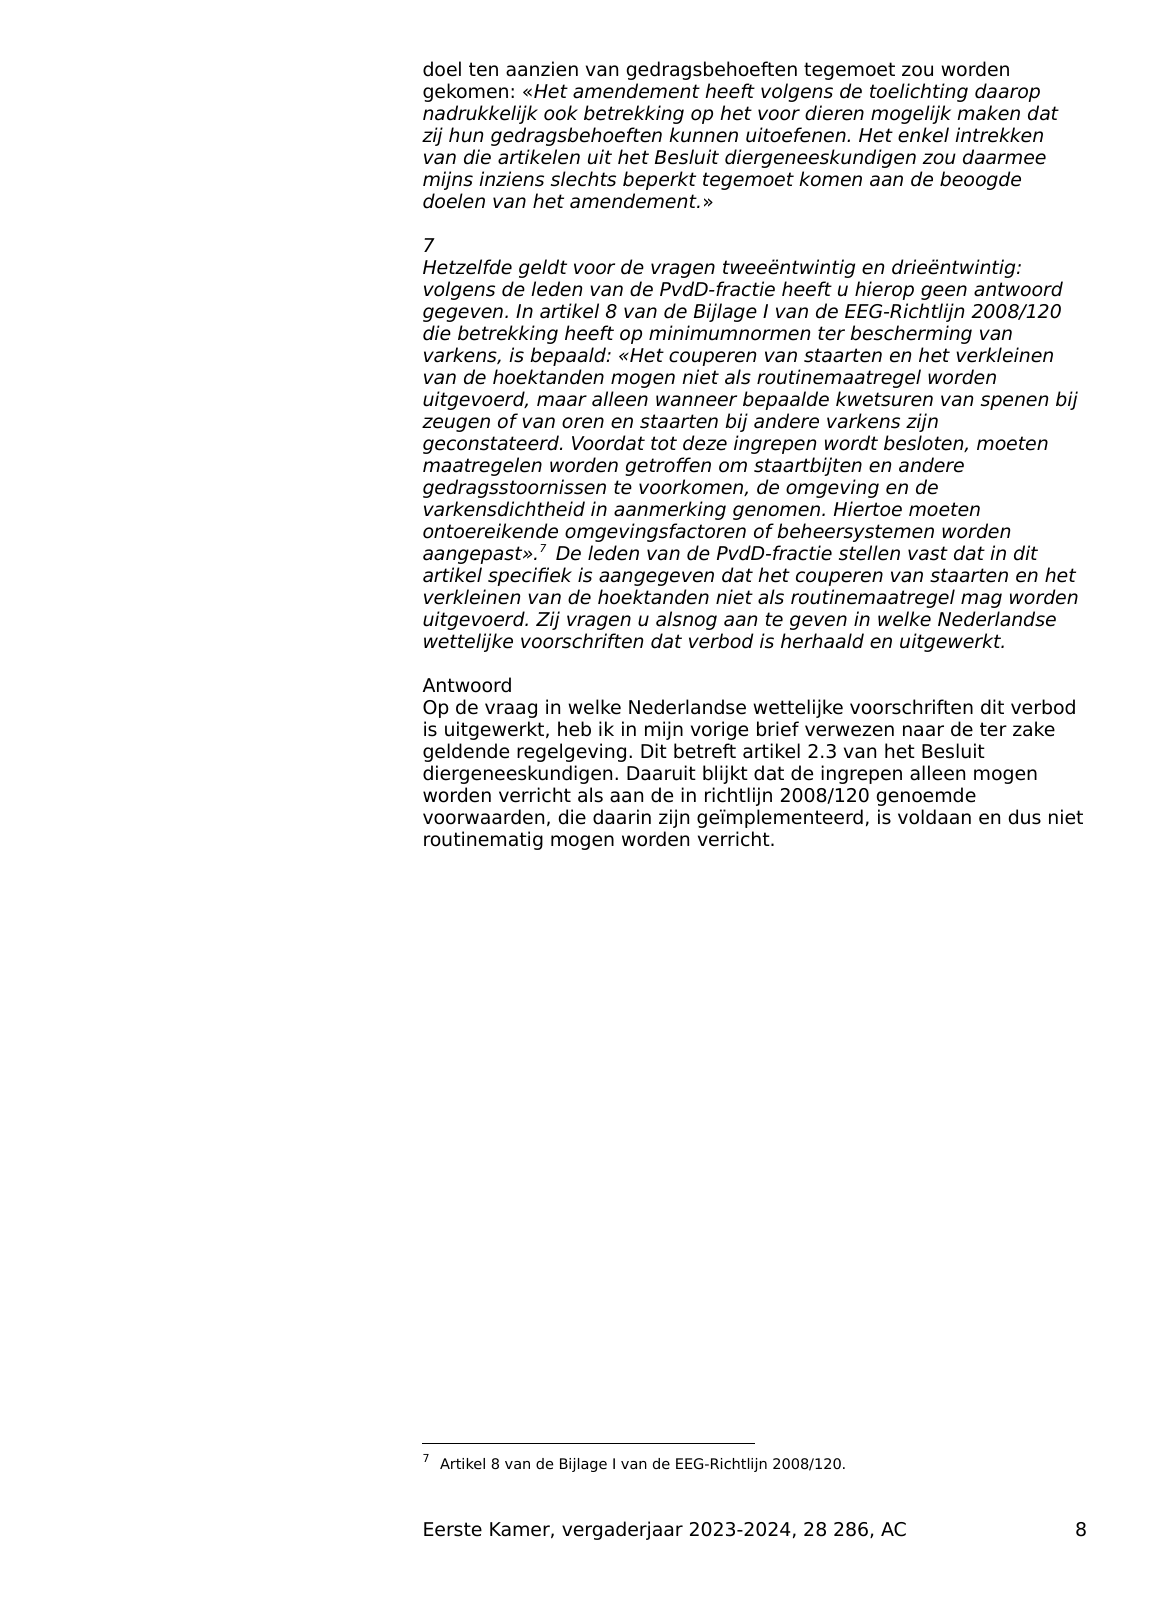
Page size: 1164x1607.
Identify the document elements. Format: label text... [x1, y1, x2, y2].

text Antwoord [422, 675, 1087, 697]
text doel ten aanzien van gedragsbehoeften tegemoet zou worden gekomen: «Het amendement heeft volgens de toelichting daarop nadrukkelijk ook betrekking op het voor dieren mogelijk maken dat zij hun gedragsbehoeften kunnen uitoefenen. Het enkel intrekken van die artikelen uit het Besluit diergeneeskundigen zou daarmee mijns inziens slechts beperkt tegemoet komen aan de beoogde doelen van het amendement.» [422, 59, 1087, 213]
text Op de vraag in welke Nederlandse wettelijke voorschriften dit verbod is uitgewerkt, heb ik in mijn vorige brief verwezen naar de ter zake geldende regelgeving. Dit betreft artikel 2.3 van het Besluit diergeneeskundigen. Daaruit blijkt dat de ingrepen alleen mogen worden verricht als aan de in richtlijn 2008/120 genoemde voorwaarden, die daarin zijn geïmplementeerd, is voldaan en dus niet routinematig mogen worden verricht. [422, 697, 1087, 851]
text Hetzelfde geldt voor de vragen tweeëntwintig en drieëntwintig: volgens de leden van de PvdD-fractie heeft u hierop geen antwoord gegeven. In artikel 8 van de Bijlage I van de EEG-Richtlijn 2008/120 die betrekking heeft op minimumnormen ter bescherming van varkens, is bepaald: «Het couperen van staarten en het verkleinen van de hoektanden mogen niet als routinemaatregel worden uitgevoerd, maar alleen wanneer bepaalde kwetsuren van spenen bij zeugen of van oren en staarten bij andere varkens zijn geconstateerd. Voordat tot deze ingrepen wordt besloten, moeten maatregelen worden getroffen om staartbijten en andere gedragsstoornissen te voorkomen, de omgeving en de varkensdichtheid in aanmerking genomen. Hiertoe moeten ontoereikende omgevingsfactoren of beheersystemen worden aangepast». De leden van de PvdD-fractie stellen vast dat in dit artikel specifiek is aangegeven dat het couperen van staarten en het verkleinen van de hoektanden niet als routinemaatregel mag worden uitgevoerd. Zij vragen u alsnog aan te geven in welke Nederlandse wettelijke voorschriften dat verbod is herhaald en uitgewerkt. [422, 257, 1087, 653]
text 7 [422, 235, 1087, 257]
text Artikel 8 van de Bijlage I van de EEG-Richtlijn 2008/120. [422, 1452, 1087, 1474]
